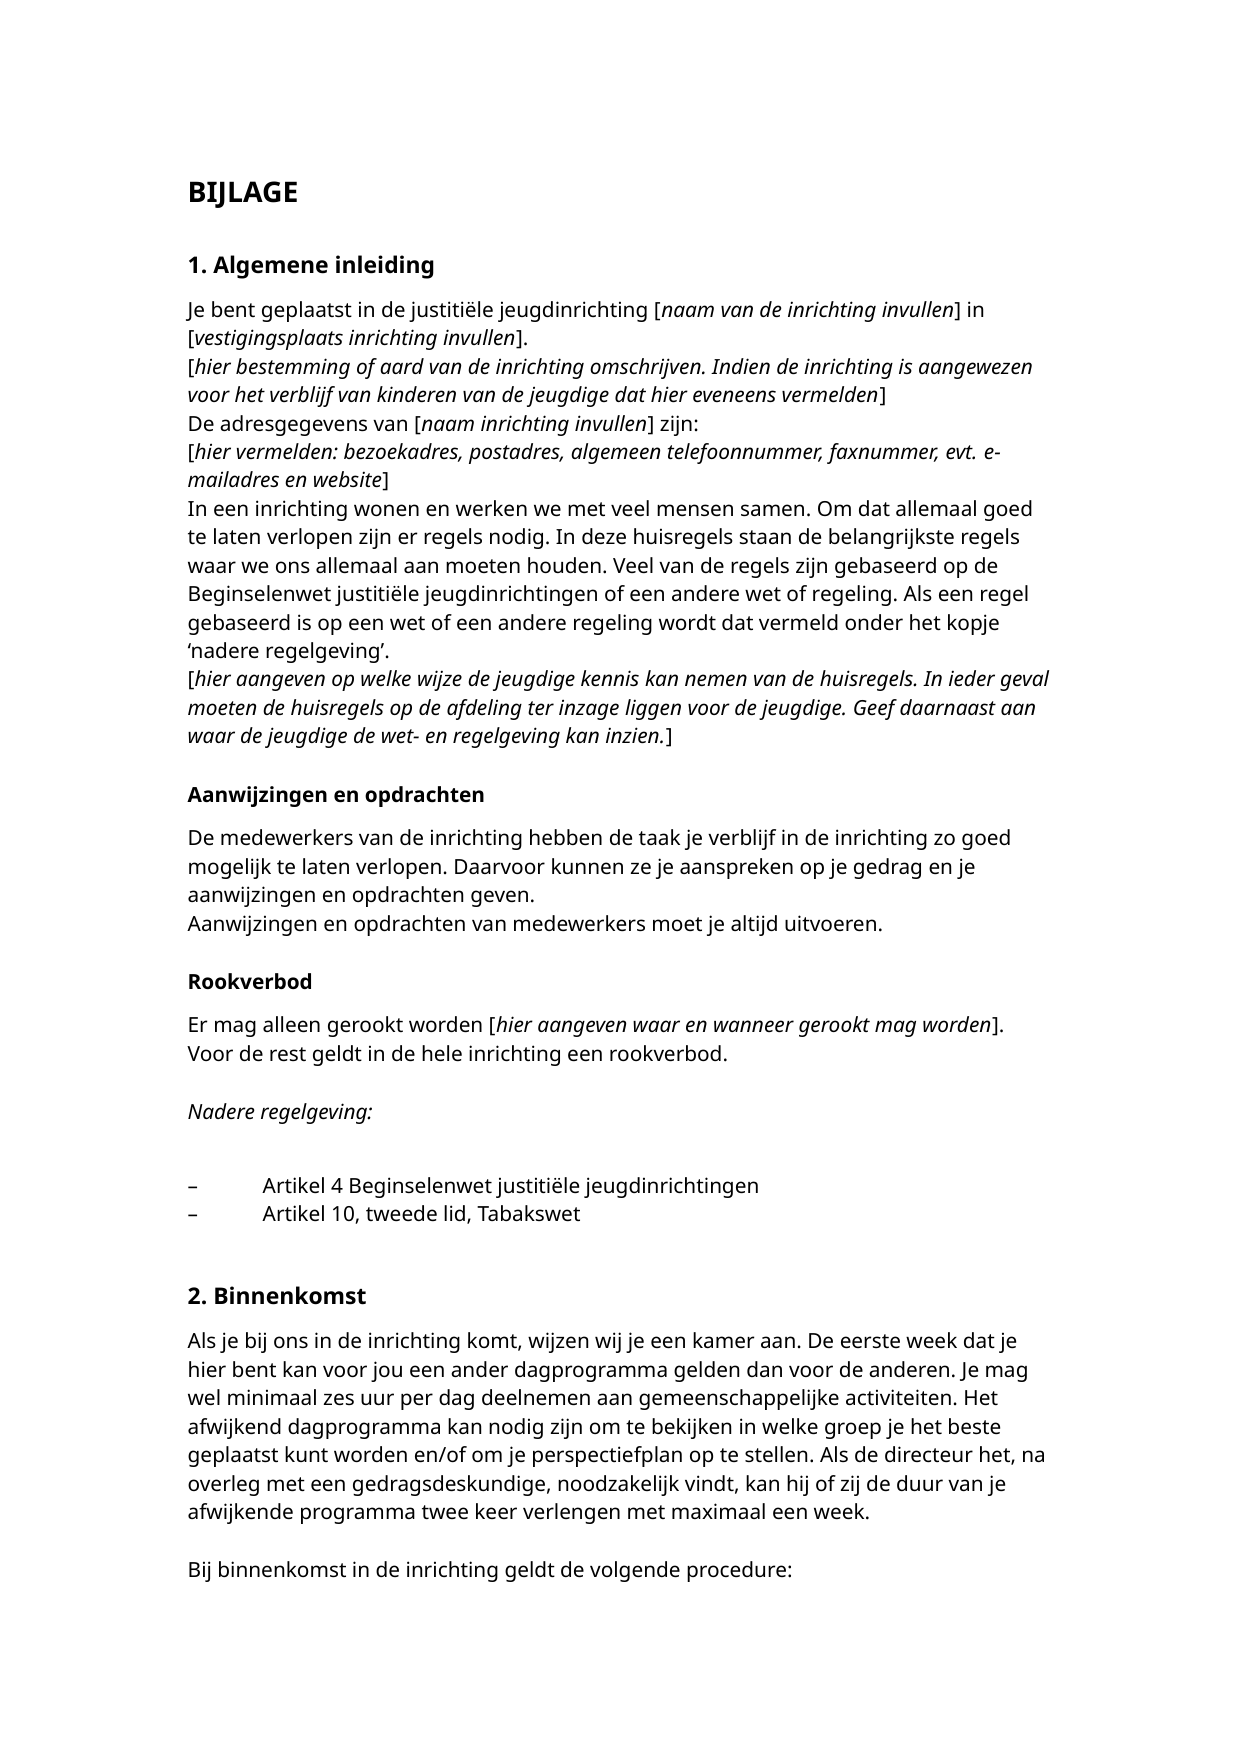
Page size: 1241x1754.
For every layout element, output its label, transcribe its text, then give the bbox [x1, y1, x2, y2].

subtitle 1. Algemene inleiding [187, 249, 1053, 280]
text De adresgegevens van [naam inrichting invullen] zijn: [187, 409, 1053, 437]
subtitle 2. Binnenkomst [187, 1280, 1053, 1311]
text [hier vermelden: bezoekadres, postadres, algemeen telefoonnummer, faxnummer, evt. e-mailadres en website] [187, 437, 1053, 494]
text Nadere regelgeving: [187, 1097, 1053, 1126]
text Aanwijzingen en opdrachten [187, 780, 1053, 808]
text Er mag alleen gerookt worden [hier aangeven waar en wanneer gerookt mag worden]. Voor de rest geldt in de hele inrichting een rookverbod. [187, 1011, 1053, 1067]
text Als je bij ons in de inrichting komt, wijzen wij je een kamer aan. De eerste week dat je hier bent kan voor jou een ander dagprogramma gelden dan voor de anderen. Je mag wel minimaal zes uur per dag deelnemen aan gemeenschappelijke activiteiten. Het afwijkend dagprogramma kan nodig zijn om te bekijken in welke groep je het beste geplaatst kunt worden en/of om je perspectiefplan op te stellen. Als de directeur het, na overleg met een gedragsdeskundige, noodzakelijk vindt, kan hij of zij de duur van je afwijkende programma twee keer verlengen met maximaal een week. [187, 1326, 1053, 1526]
text In een inrichting wonen en werken we met veel mensen samen. Om dat allemaal goed te laten verlopen zijn er regels nodig. In deze huisregels staan de belangrijkste regels waar we ons allemaal aan moeten houden. Veel van de regels zijn gebaseerd op de Beginselenwet justitiële jeugdinrichtingen of een andere wet of regeling. Als een regel gebaseerd is op een wet of een andere regeling wordt dat vermeld onder het kopje ‘nadere regelgeving’. [187, 494, 1053, 664]
text Bij binnenkomst in de inrichting geldt de volgende procedure: [187, 1556, 1053, 1584]
text Rookverbod [187, 967, 1053, 996]
text [hier aangeven op welke wijze de jeugdige kennis kan nemen van de huisregels. In ieder geval moeten de huisregels op de afdeling ter inzage liggen voor de jeugdige. Geef daarnaast aan waar de jeugdige de wet- en regelgeving kan inzien.] [187, 664, 1053, 750]
list Artikel 10, tweede lid, Tabakswet [187, 1199, 1053, 1228]
text [hier bestemming of aard van de inrichting omschrijven. Indien de inrichting is aangewezen voor het verblijf van kinderen van de jeugdige dat hier eveneens vermelden] [187, 352, 1053, 409]
list Artikel 4 Beginselenwet justitiële jeugdinrichtingen [187, 1171, 1053, 1199]
text De medewerkers van de inrichting hebben de taak je verblijf in de inrichting zo goed mogelijk te laten verlopen. Daarvoor kunnen ze je aanspreken op je gedrag en je aanwijzingen en opdrachten geven. [187, 823, 1053, 909]
text Je bent geplaatst in de justitiële jeugdinrichting [naam van de inrichting invullen] in [vestigingsplaats inrichting invullen]. [187, 295, 1053, 352]
text Aanwijzingen en opdrachten van medewerkers moet je altijd uitvoeren. [187, 909, 1053, 937]
subtitle BIJLAGE [187, 172, 1053, 211]
